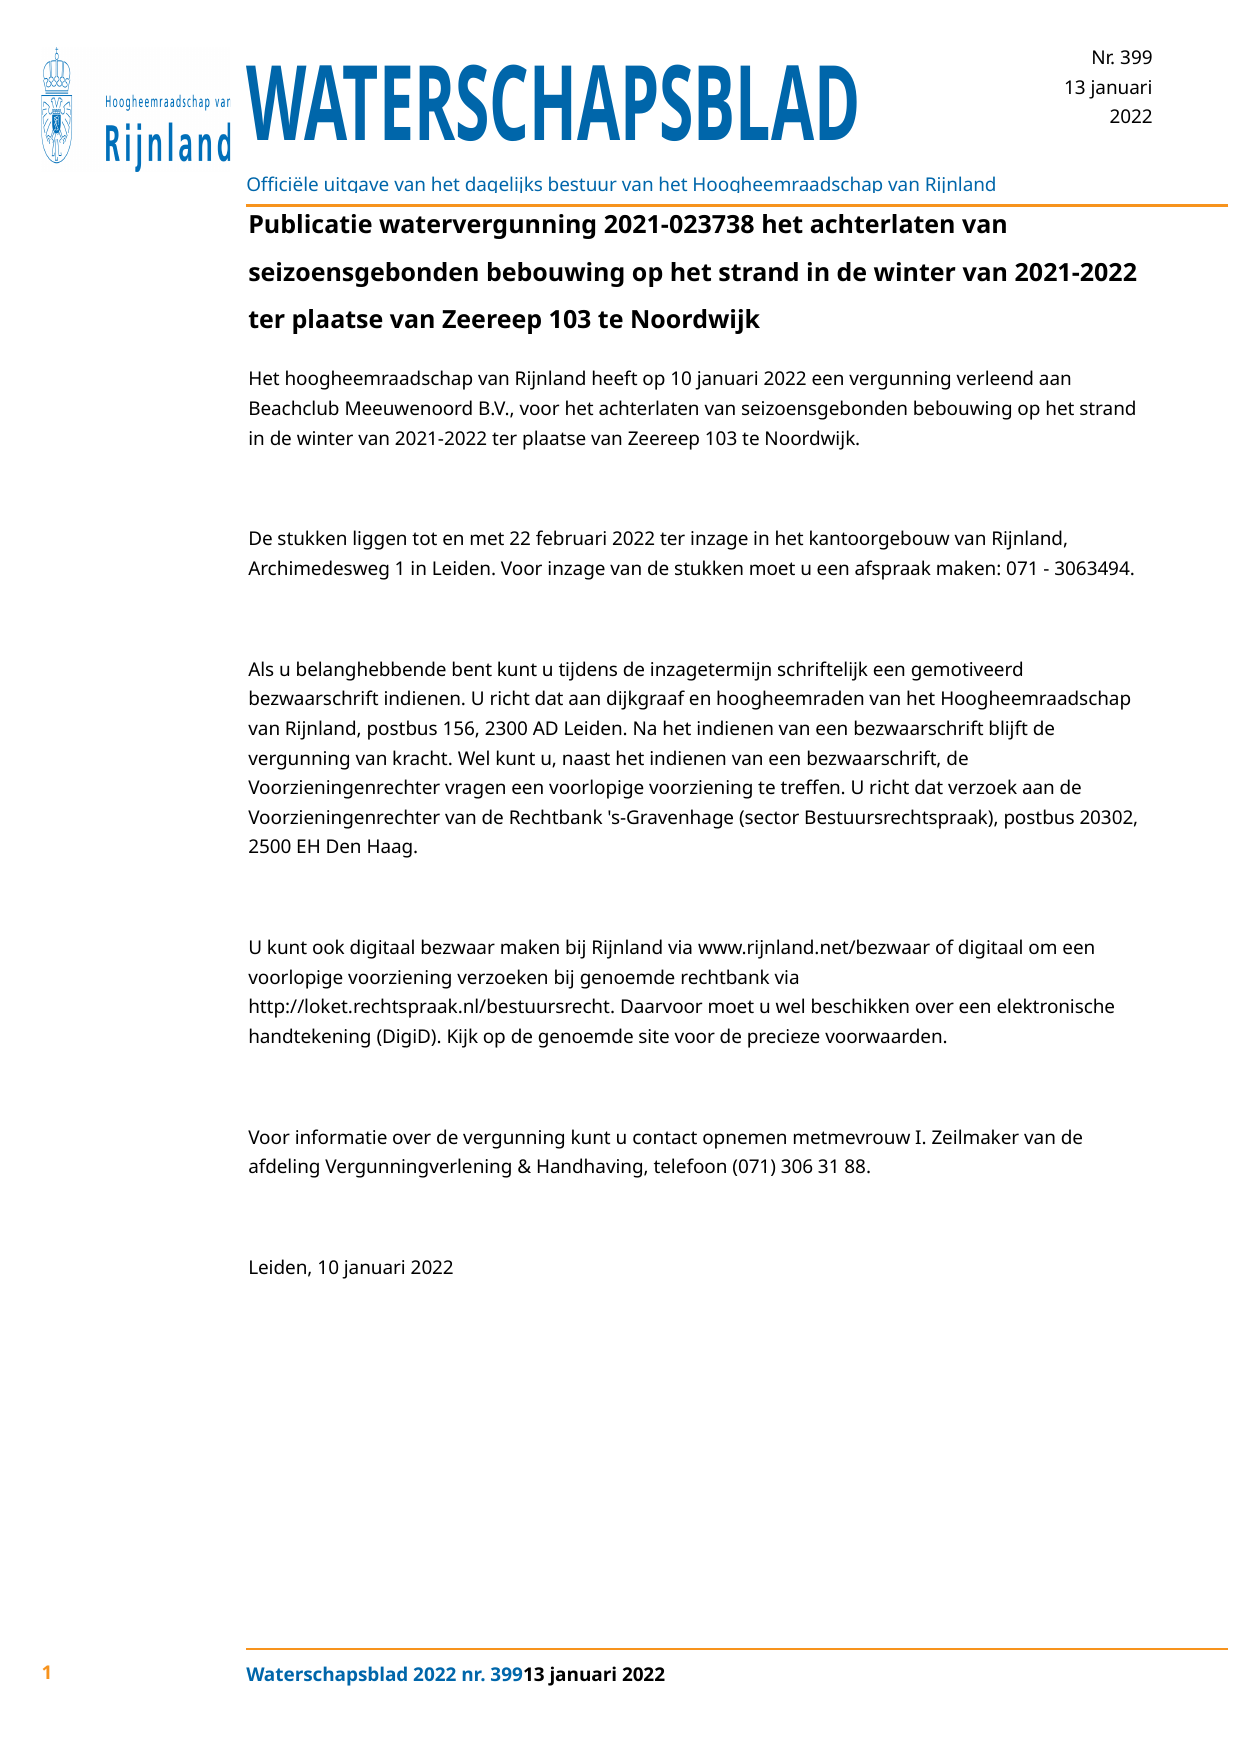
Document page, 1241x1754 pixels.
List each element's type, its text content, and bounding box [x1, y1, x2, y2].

text Het hoogheemraadschap van Rijnland heeft op 10 januari 2022 een vergunning verleend aan Beachclub Meeuwenoord B.V., voor het achterlaten van seizoensgebonden bebouwing op het strand in de winter van 2021-2022 ter plaatse van Zeereep 103 te Noordwijk. [248, 366, 1152, 450]
text Voor informatie over de vergunning kunt u contact opnemen metmevrouw I. Zeilmaker van de afdeling Vergunningverlening & Handhaving, telefoon (071) 306 31 88. [248, 1124, 1152, 1179]
text Publicatie watervergunning 2021-023738 het achterlaten van seizoensgebonden bebouwing op het strand in de winter van 2021-2022 ter plaatse van Zeereep 103 te Noordwijk [248, 207, 1152, 336]
text U kunt ook digitaal bezwaar maken bij Rijnland via www.rijnland.net/bezwaar of digitaal om een voorlopige voorziening verzoeken bij genoemde rechtbank via http://loket.rechtspraak.nl/bestuursrecht. Daarvoor moet u wel beschikken over een elektronische handtekening (DigiD). Kijk op de genoemde site voor de precieze voorwaarden. [248, 934, 1152, 1049]
picture [41, 47, 231, 172]
text Als u belanghebbende bent kunt u tijdens de inzagetermijn schriftelijk een gemotiveerd bezwaarschrift indienen. U richt dat aan dijkgraaf en hoogheemraden van het Hoogheemraadschap van Rijnland, postbus 156, 2300 AD Leiden. Na het indienen van een bezwaarschrift blijft de vergunning van kracht. Wel kunt u, naast het indienen van een bezwaarschrift, de Voorzieningenrechter vragen een voorlopige voorziening te treffen. U richt dat verzoek aan de Voorzieningenrechter van de Rechtbank 's-Gravenhage (sector Bestuursrechtspraak), postbus 20302, 2500 EH Den Haag. [248, 656, 1152, 859]
text De stukken liggen tot en met 22 februari 2022 ter inzage in het kantoorgebouw van Rijnland, Archimedesweg 1 in Leiden. Voor inzage van de stukken moet u een afspraak maken: 071 - 3063494. [248, 526, 1152, 581]
text Leiden, 10 januari 2022 [248, 1254, 1152, 1280]
